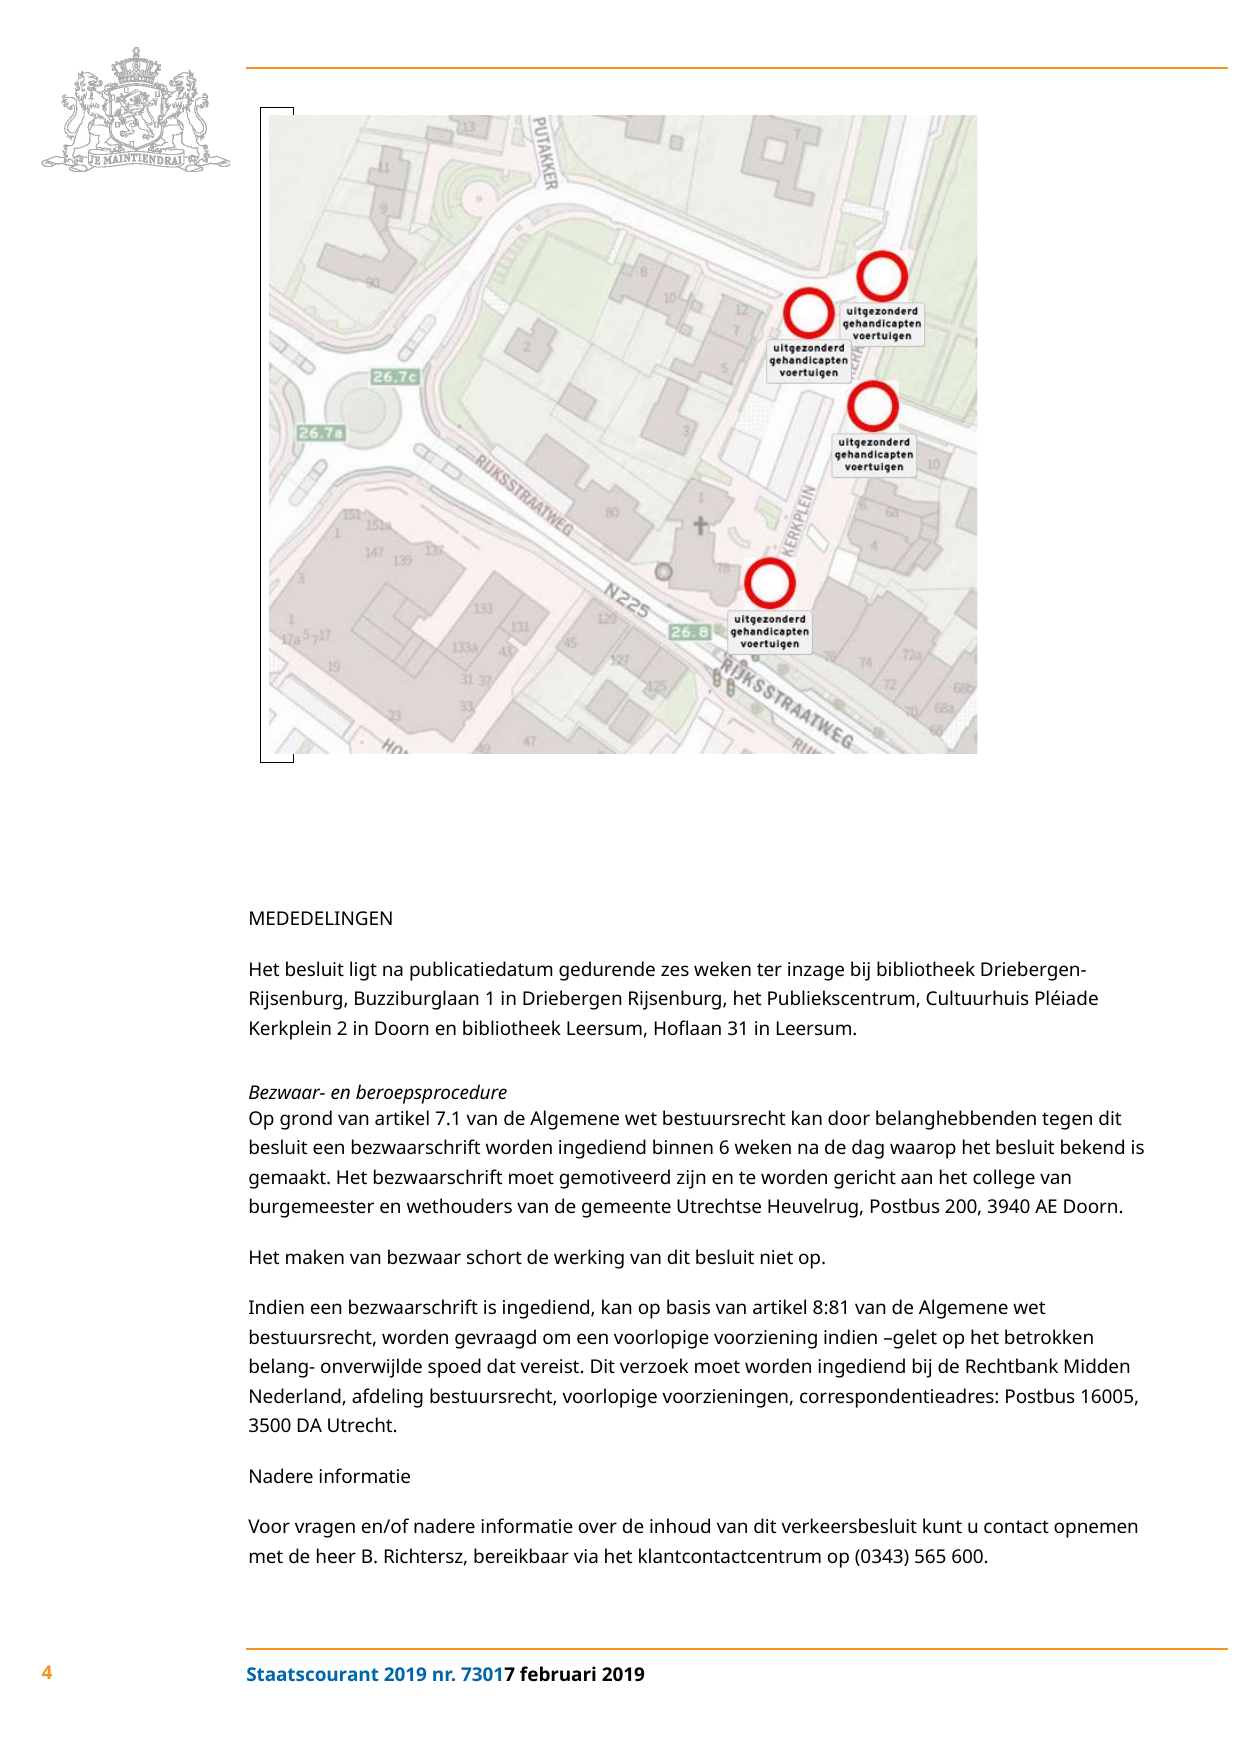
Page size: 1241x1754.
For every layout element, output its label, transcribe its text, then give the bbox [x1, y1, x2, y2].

text Het besluit ligt na publicatiedatum gedurende zes weken ter inzage bij bibliotheek Driebergen-Rijsenburg, Buzziburglaan 1 in Driebergen Rijsenburg, het Publiekscentrum, Cultuurhuis Pléiade Kerkplein 2 in Doorn en bibliotheek Leersum, Hoflaan 31 in Leersum. [248, 956, 1152, 1041]
text Nadere informatie [248, 1463, 1152, 1489]
picture [41, 47, 231, 172]
text Het maken van bezwaar schort de werking van dit besluit niet op. [248, 1244, 1152, 1269]
text Indien een bezwaarschrift is ingediend, kan op basis van artikel 8:81 van de Algemene wet bestuursrecht, worden gevraagd om een voorlopige voorziening indien –gelet op het betrokken belang- onverwijlde spoed dat vereist. Dit verzoek moet worden ingediend bij de Rechtbank Midden Nederland, afdeling bestuursrecht, voorlopige voorzieningen, correspondentieadres: Postbus 16005, 3500 DA Utrecht. [248, 1294, 1152, 1438]
text MEDEDELINGEN [248, 905, 1152, 931]
text Bezwaar- en beroepsprocedure [248, 1079, 1152, 1105]
picture [268, 115, 978, 754]
text Op grond van artikel 7.1 van de Algemene wet bestuursrecht kan door belanghebbenden tegen dit besluit een bezwaarschrift worden ingediend binnen 6 weken na de dag waarop het besluit bekend is gemaakt. Het bezwaarschrift moet gemotiveerd zijn en te worden gericht aan het college van burgemeester en wethouders van de gemeente Utrechtse Heuvelrug, Postbus 200, 3940 AE Doorn. [248, 1105, 1152, 1219]
text Voor vragen en/of nadere informatie over de inhoud van dit verkeersbesluit kunt u contact opnemen met de heer B. Richtersz, bereikbaar via het klantcontactcentrum op (0343) 565 600. [248, 1513, 1152, 1569]
